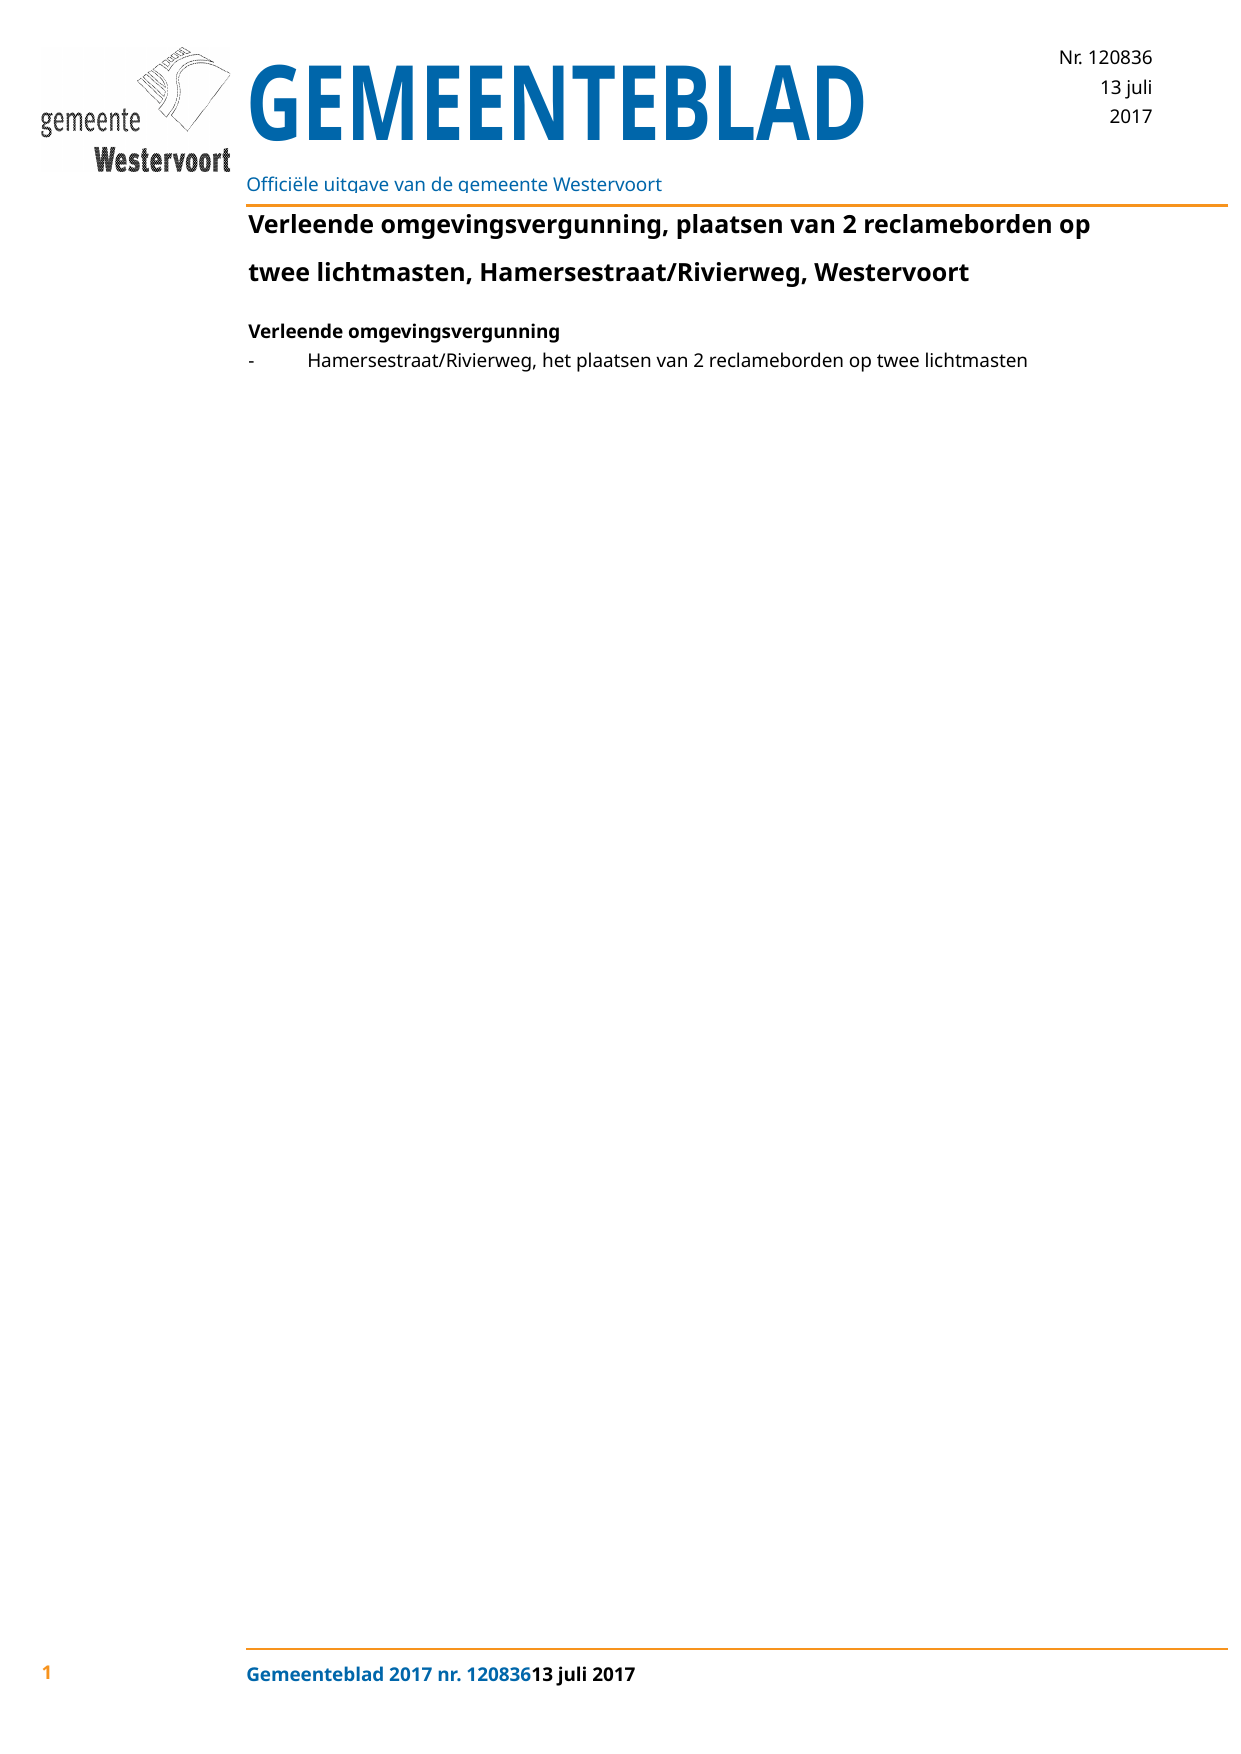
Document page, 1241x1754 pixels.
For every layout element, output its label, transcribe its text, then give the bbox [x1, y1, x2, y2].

picture [41, 47, 231, 172]
text Verleende omgevingsvergunning [248, 318, 1152, 344]
list Hamersestraat/Rivierweg, het plaatsen van 2 reclameborden op twee lichtmasten [248, 347, 1152, 373]
text Verleende omgevingsvergunning, plaatsen van 2 reclameborden op twee lichtmasten, Hamersestraat/Rivierweg, Westervoort [248, 207, 1152, 288]
